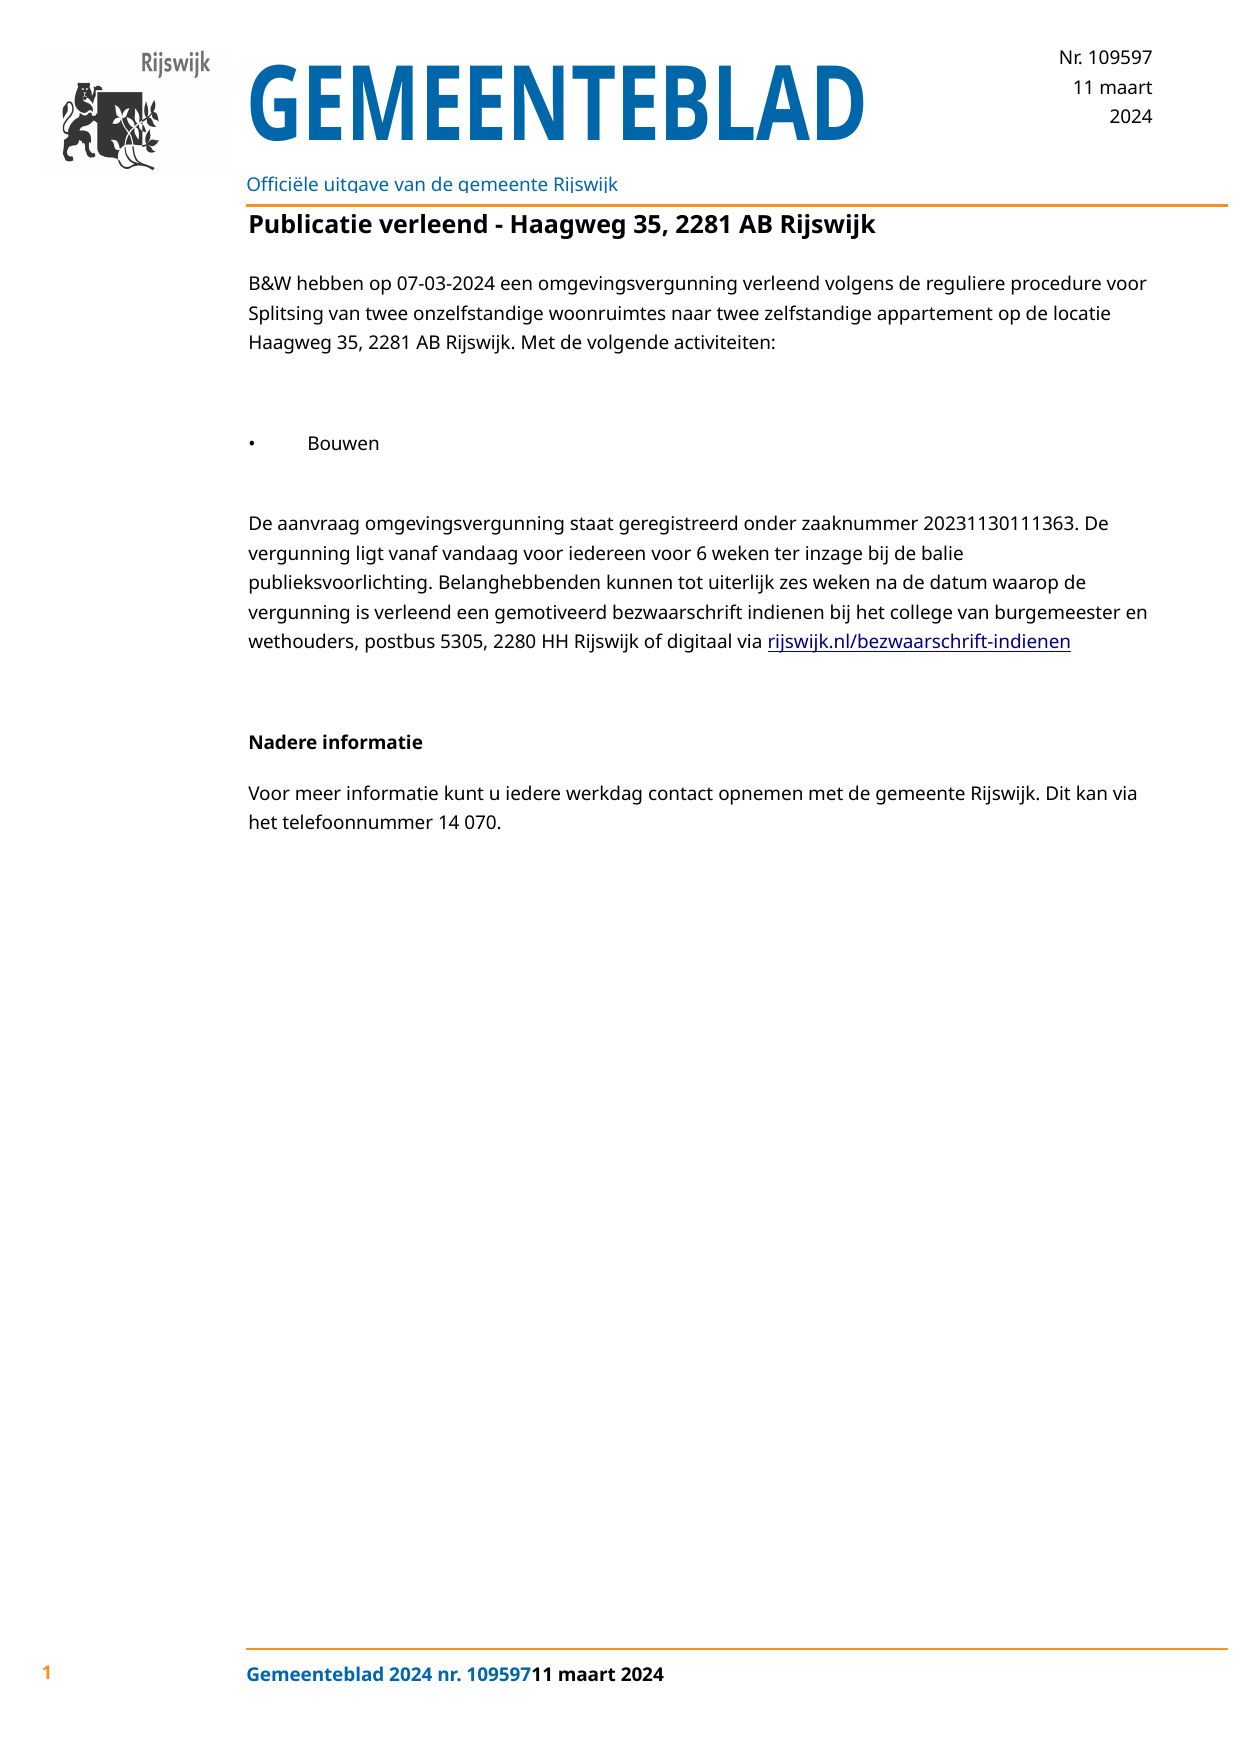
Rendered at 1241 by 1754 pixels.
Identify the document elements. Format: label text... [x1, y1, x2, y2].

text Voor meer informatie kunt u iedere werkdag contact opnemen met de gemeente Rijswijk. Dit kan via het telefoonnummer 14 070. [248, 780, 1152, 835]
picture [41, 47, 231, 172]
list Bouwen [248, 430, 1152, 456]
text Publicatie verleend - Haagweg 35, 2281 AB Rijswijk [248, 207, 1152, 241]
text De aanvraag omgevingsvergunning staat geregistreerd onder zaaknummer 20231130111363. De vergunning ligt vanaf vandaag voor iedereen voor 6 weken ter inzage bij de balie publieksvoorlichting. Belanghebbenden kunnen tot uiterlijk zes weken na de datum waarop de vergunning is verleend een gemotiveerd bezwaarschrift indienen bij het college van burgemeester en wethouders, postbus 5305, 2280 HH Rijswijk of digitaal via rijswijk.nl/bezwaarschrift-indienen [248, 510, 1152, 654]
text Nadere informatie [248, 729, 1152, 755]
text B&W hebben op 07-03-2024 een omgevingsvergunning verleend volgens de reguliere procedure voor Splitsing van twee onzelfstandige woonruimtes naar twee zelfstandige appartement op de locatie Haagweg 35, 2281 AB Rijswijk. Met de volgende activiteiten: [248, 270, 1152, 355]
